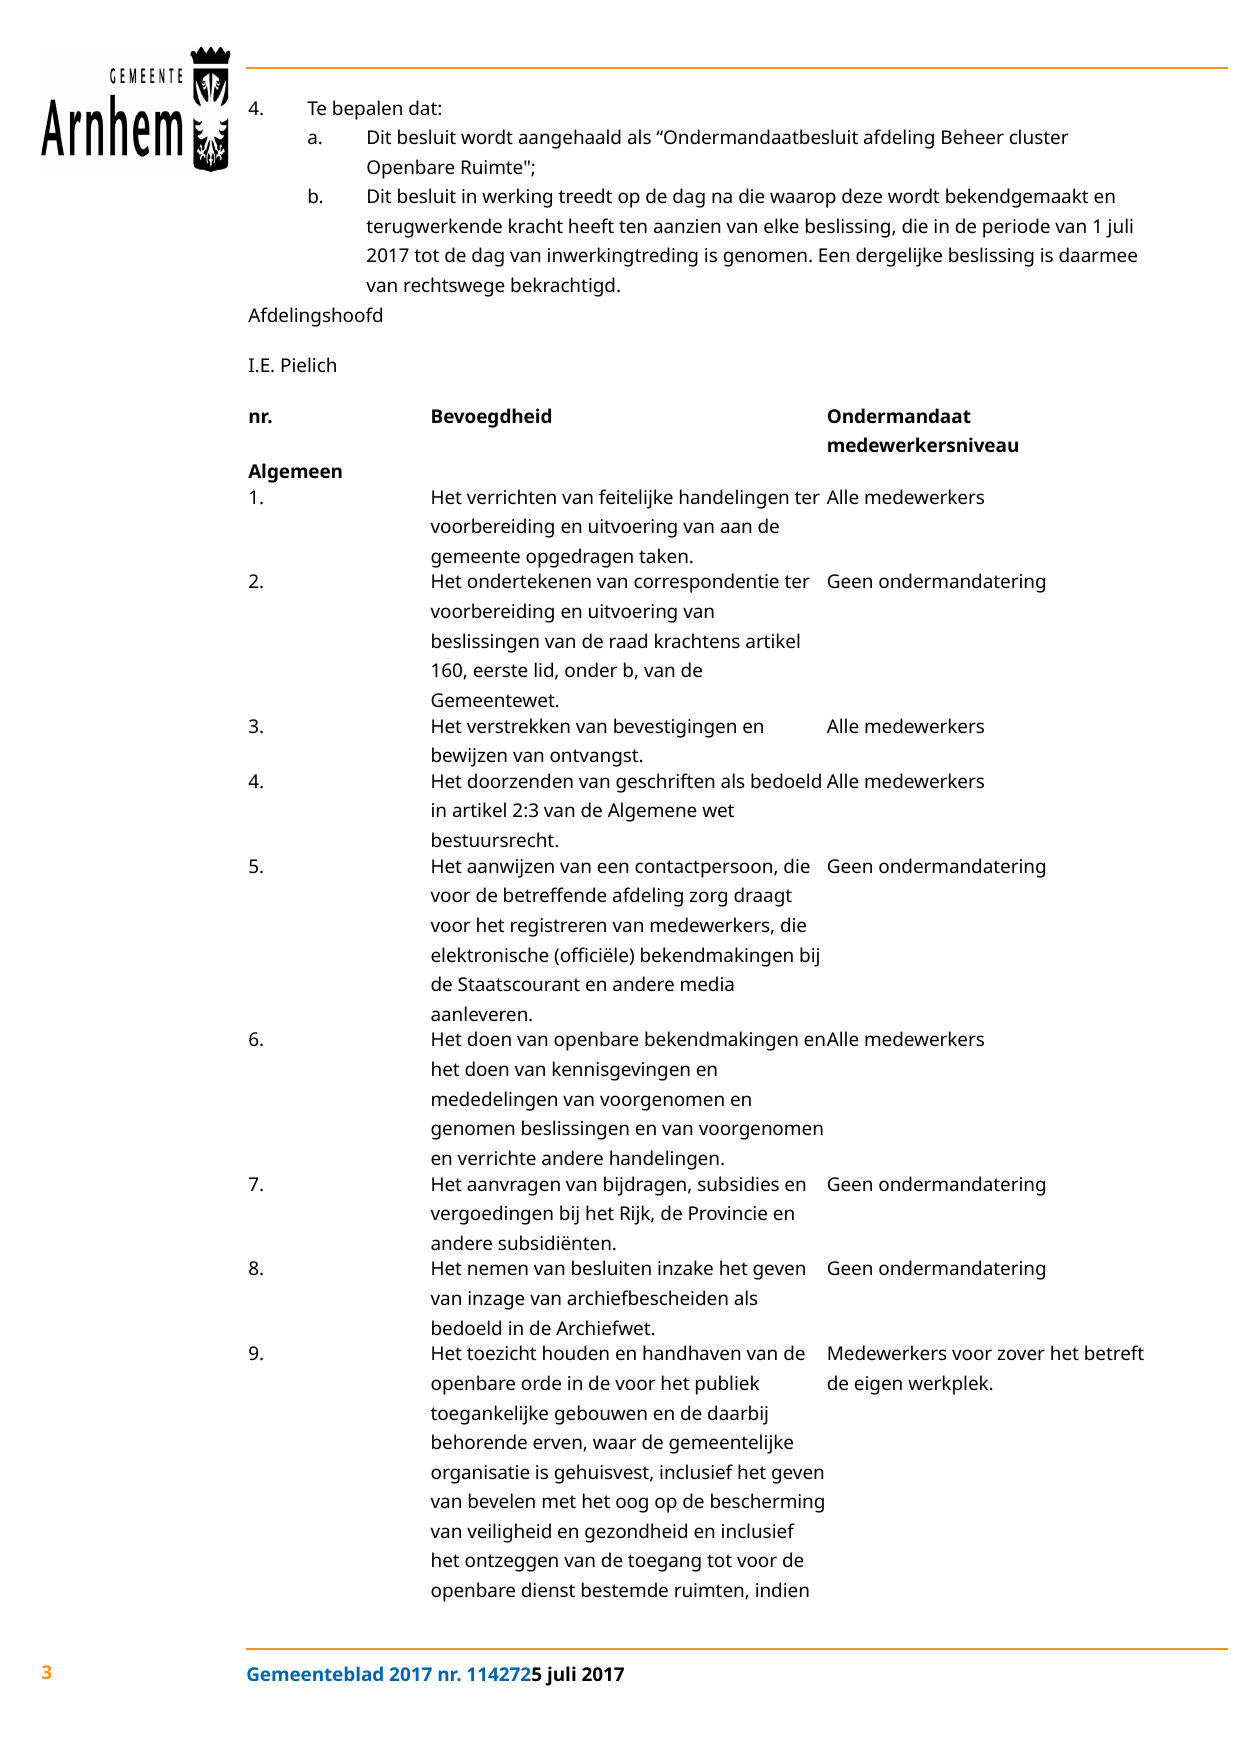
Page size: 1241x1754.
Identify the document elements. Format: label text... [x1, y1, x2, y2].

table_cell Medewerkers voor zover het betreft de eigen werkplek. [827, 1341, 1152, 1603]
table_cell 8. [248, 1256, 430, 1341]
table_header nr. [248, 403, 430, 458]
list Dit besluit wordt aangehaald als “Ondermandaatbesluit afdeling Beheer cluster Openbare Ruimte"; [307, 124, 1152, 180]
table_cell 5. [248, 853, 430, 1027]
table_header Ondermandaat medewerkersniveau [827, 403, 1152, 458]
table_cell Het toezicht houden en handhaven van de openbare orde in de voor het publiek toegankelijke gebouwen en de daarbij behorende erven, waar de gemeentelijke organisatie is gehuisvest, inclusief het geven van bevelen met het oog op de bescherming van veiligheid en gezondheid en inclusief het ontzeggen van de toegang tot voor de openbare dienst bestemde ruimten, indien [430, 1341, 827, 1603]
table_header Bevoegdheid [430, 403, 827, 458]
table_cell Het doen van openbare bekendmakingen en het doen van kennisgevingen en mededelingen van voorgenomen en genomen beslissingen en van voorgenomen en verrichte andere handelingen. [430, 1027, 827, 1171]
table_cell Alle medewerkers [827, 484, 1152, 569]
table_cell 6. [248, 1027, 430, 1171]
table_cell 3. [248, 713, 430, 768]
table_cell 1. [248, 484, 430, 569]
table_cell Geen ondermandatering [827, 1171, 1152, 1256]
table_cell 2. [248, 569, 430, 713]
list Te bepalen dat: [248, 95, 1152, 121]
table_cell 4. [248, 768, 430, 853]
list Dit besluit in werking treedt op de dag na die waarop deze wordt bekendgemaakt en terugwerkende kracht heeft ten aanzien van elke beslissing, die in de periode van 1 juli 2017 tot de dag van inwerkingtreding is genomen. Een dergelijke beslissing is daarmee van rechtswege bekrachtigd. [307, 183, 1152, 298]
table_cell Het aanvragen van bijdragen, subsidies en vergoedingen bij het Rijk, de Provincie en andere subsidiënten. [430, 1171, 827, 1256]
table_cell Geen ondermandatering [827, 853, 1152, 1027]
picture [41, 47, 231, 172]
table_cell Het verstrekken van bevestigingen en bewijzen van ontvangst. [430, 713, 827, 768]
table_cell Het doorzenden van geschriften als bedoeld in artikel 2:3 van de Algemene wet bestuursrecht. [430, 768, 827, 853]
table_cell Alle medewerkers [827, 713, 1152, 768]
table_cell Geen ondermandatering [827, 569, 1152, 713]
table_cell Geen ondermandatering [827, 1256, 1152, 1341]
table_cell 9. [248, 1341, 430, 1603]
table_cell 7. [248, 1171, 430, 1256]
table_cell Alle medewerkers [827, 768, 1152, 853]
table_cell Alle medewerkers [827, 1027, 1152, 1171]
text Afdelingshoofd [248, 302, 1152, 328]
table_cell Algemeen [248, 458, 1152, 484]
table_cell Het verrichten van feitelijke handelingen ter voorbereiding en uitvoering van aan de gemeente opgedragen taken. [430, 484, 827, 569]
table_cell Het aanwijzen van een contactpersoon, die voor de betreffende afdeling zorg draagt voor het registreren van medewerkers, die elektronische (officiële) bekendmakingen bij de Staatscourant en andere media aanleveren. [430, 853, 827, 1027]
text I.E. Pielich [248, 352, 1152, 378]
table_cell Het ondertekenen van correspondentie ter voorbereiding en uitvoering van beslissingen van de raad krachtens artikel 160, eerste lid, onder b, van de Gemeentewet. [430, 569, 827, 713]
table_cell Het nemen van besluiten inzake het geven van inzage van archiefbescheiden als bedoeld in de Archiefwet. [430, 1256, 827, 1341]
